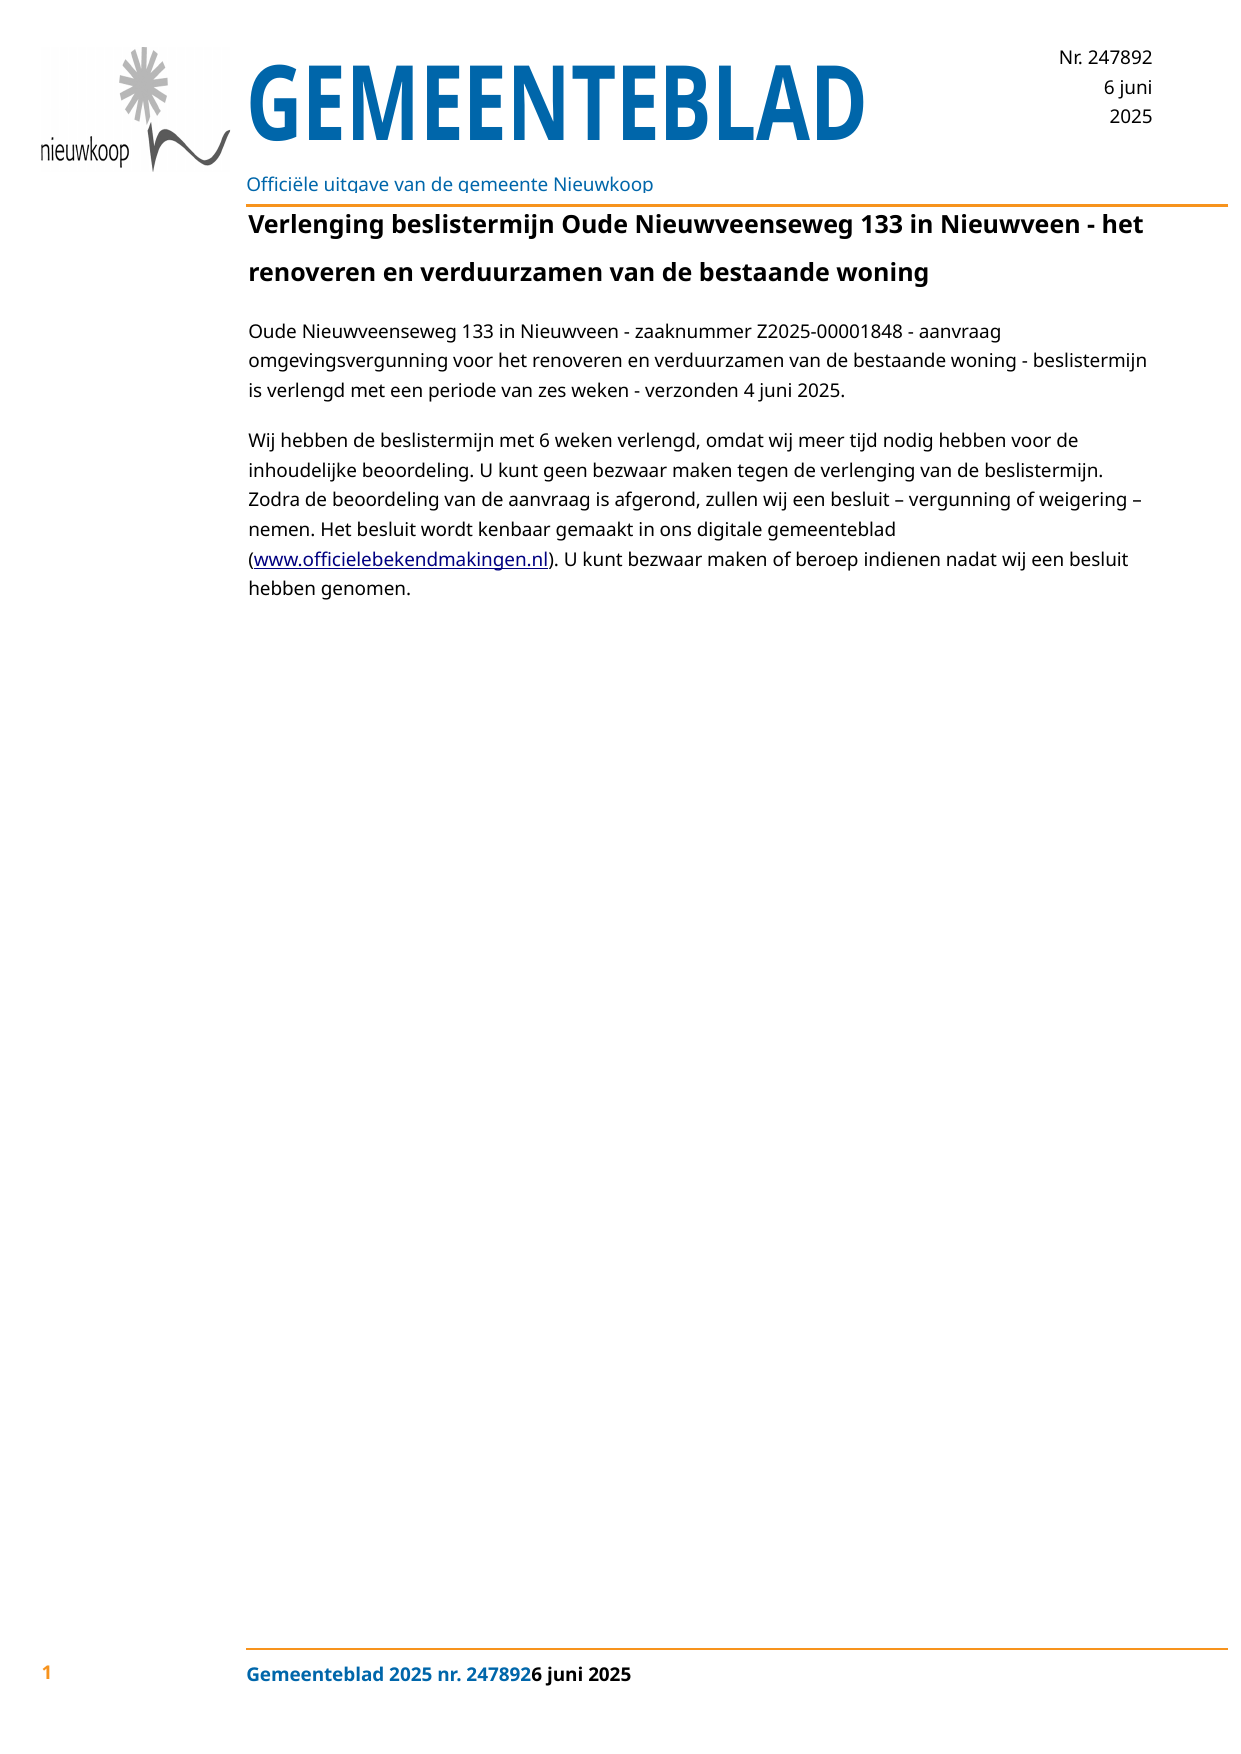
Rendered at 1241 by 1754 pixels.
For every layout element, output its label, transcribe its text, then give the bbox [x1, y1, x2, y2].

picture [41, 47, 231, 172]
text Oude Nieuwveenseweg 133 in Nieuwveen - zaaknummer Z2025-00001848 - aanvraag omgevingsvergunning voor het renoveren en verduurzamen van de bestaande woning - beslistermijn is verlengd met een periode van zes weken - verzonden 4 juni 2025. [248, 318, 1152, 403]
text Verlenging beslistermijn Oude Nieuwveenseweg 133 in Nieuwveen - het renoveren en verduurzamen van de bestaande woning [248, 207, 1152, 288]
text Wij hebben de beslistermijn met 6 weken verlengd, omdat wij meer tijd nodig hebben voor de inhoudelijke beoordeling. U kunt geen bezwaar maken tegen de verlenging van de beslistermijn. Zodra de beoordeling van de aanvraag is afgerond, zullen wij een besluit – vergunning of weigering – nemen. Het besluit wordt kenbaar gemaakt in ons digitale gemeenteblad (www.officielebekendmakingen.nl). U kunt bezwaar maken of beroep indienen nadat wij een besluit hebben genomen. [248, 427, 1152, 601]
